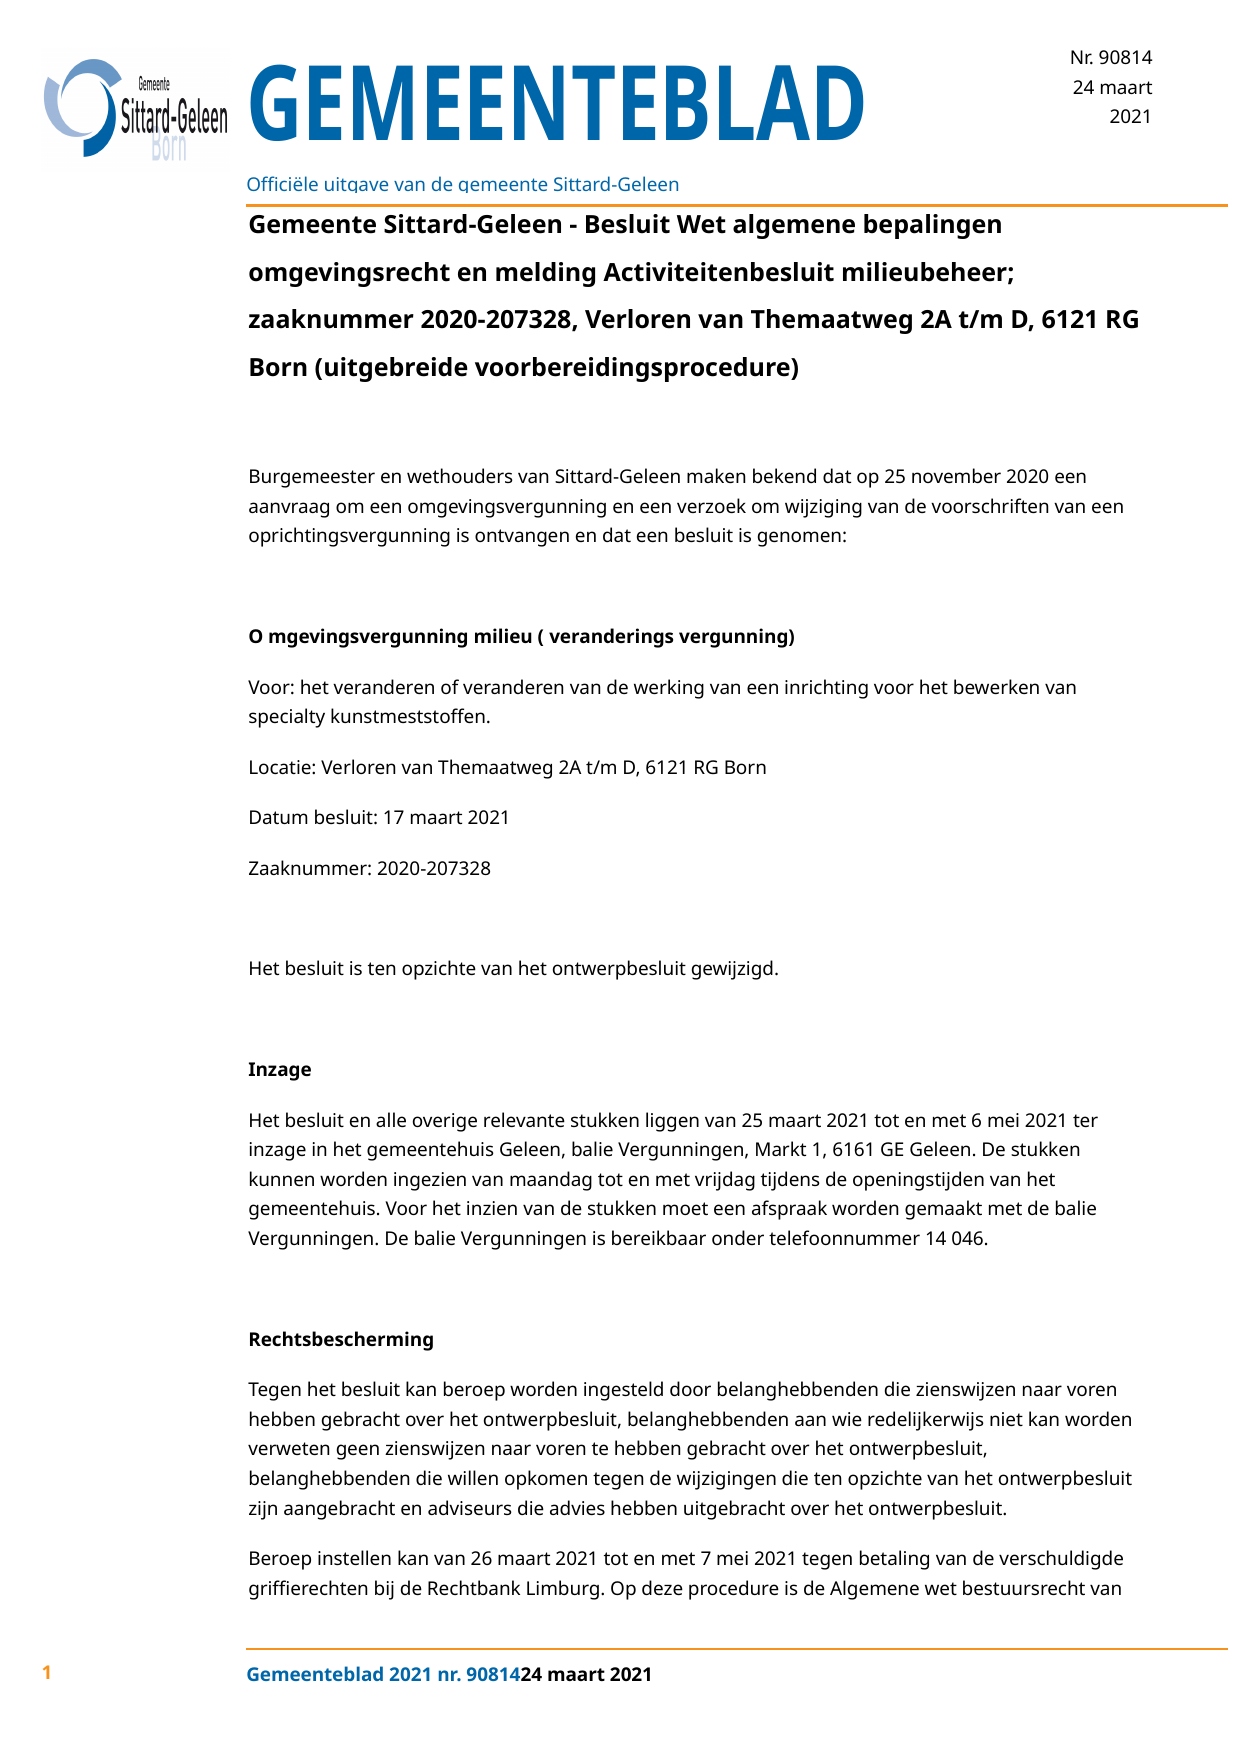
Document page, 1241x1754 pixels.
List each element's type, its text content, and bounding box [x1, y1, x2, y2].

text Rechtsbescherming [248, 1326, 1152, 1352]
text Datum besluit: 17 maart 2021 [248, 804, 1152, 830]
text Gemeente Sittard-Geleen - Besluit Wet algemene bepalingen omgevingsrecht en melding Activiteitenbesluit milieubeheer; zaaknummer 2020-207328, Verloren van Themaatweg 2A t/m D, 6121 RG Born (uitgebreide voorbereidingsprocedure) [248, 207, 1152, 384]
text Locatie: Verloren van Themaatweg 2A t/m D, 6121 RG Born [248, 754, 1152, 780]
text Burgemeester en wethouders van Sittard-Geleen maken bekend dat op 25 november 2020 een aanvraag om een omgevingsvergunning en een verzoek om wijziging van de voorschriften van een oprichtingsvergunning is ontvangen en dat een besluit is genomen: [248, 463, 1152, 548]
text Tegen het besluit kan beroep worden ingesteld door belanghebbenden die zienswijzen naar voren hebben gebracht over het ontwerpbesluit, belanghebbenden aan wie redelijkerwijs niet kan worden verweten geen zienswijzen naar voren te hebben gebracht over het ontwerpbesluit, belanghebbenden die willen opkomen tegen de wijzigingen die ten opzichte van het ontwerpbesluit zijn aangebracht en adviseurs die advies hebben uitgebracht over het ontwerpbesluit. [248, 1376, 1152, 1521]
text Zaaknummer: 2020-207328 [248, 855, 1152, 881]
text O mgevingsvergunning milieu ( veranderings vergunning) [248, 623, 1152, 649]
text Het besluit en alle overige relevante stukken liggen van 25 maart 2021 tot en met 6 mei 2021 ter inzage in het gemeentehuis Geleen, balie Vergunningen, Markt 1, 6161 GE Geleen. De stukken kunnen worden ingezien van maandag tot en met vrijdag tijdens de openingstijden van het gemeentehuis. Voor het inzien van de stukken moet een afspraak worden gemaakt met de balie Vergunningen. De balie Vergunningen is bereikbaar onder telefoonnummer 14 046. [248, 1107, 1152, 1251]
text Het besluit is ten opzichte van het ontwerpbesluit gewijzigd. [248, 956, 1152, 981]
picture [41, 47, 231, 172]
text Inzage [248, 1056, 1152, 1082]
text Beroep instellen kan van 26 maart 2021 tot en met 7 mei 2021 tegen betaling van de verschuldigde griffierechten bij de Rechtbank Limburg. Op deze procedure is de Algemene wet bestuursrecht van [248, 1545, 1152, 1601]
text Voor: het veranderen of veranderen van de werking van een inrichting voor het bewerken van specialty kunstmeststoffen. [248, 674, 1152, 729]
